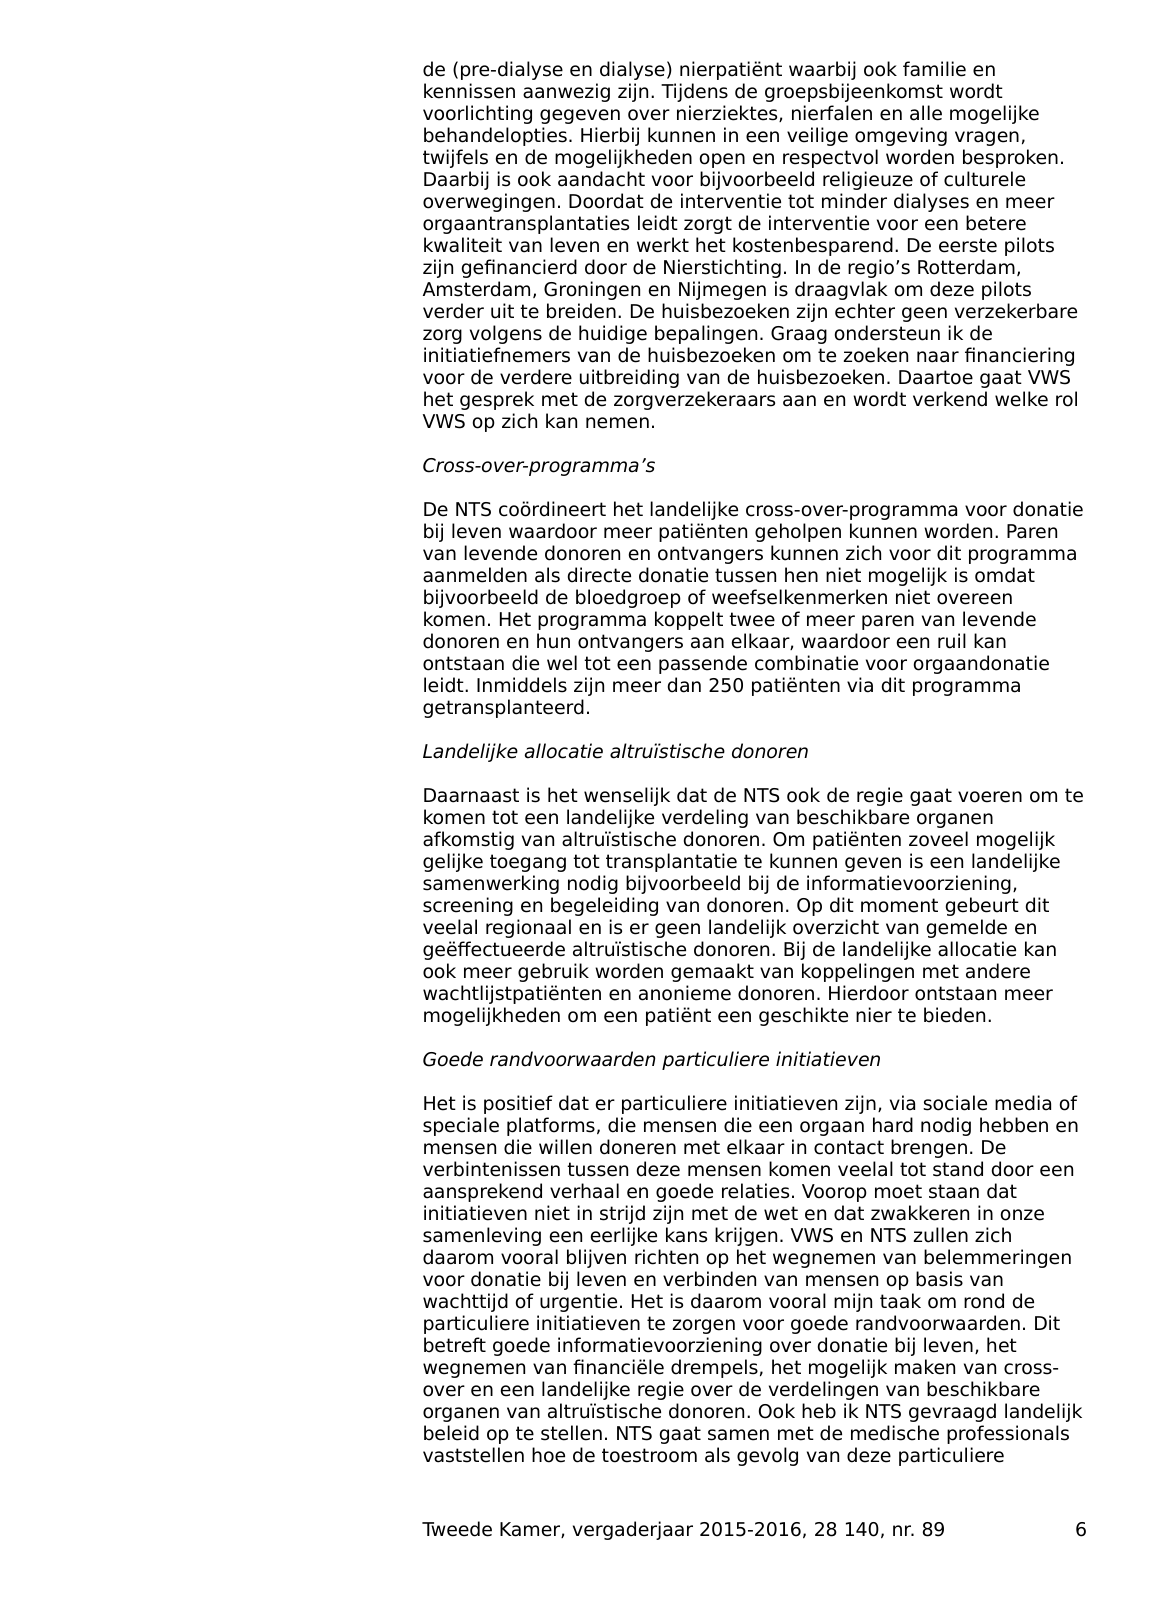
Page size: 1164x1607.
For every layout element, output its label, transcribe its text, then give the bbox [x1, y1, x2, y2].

subtitle Goede randvoorwaarden particuliere initiatieven [422, 1049, 1087, 1071]
subtitle Cross-over-programma’s [422, 455, 1087, 477]
text de (pre-dialyse en dialyse) nierpatiënt waarbij ook familie en kennissen aanwezig zijn. Tijdens de groepsbijeenkomst wordt voorlichting gegeven over nierziektes, nierfalen en alle mogelijke behandelopties. Hierbij kunnen in een veilige omgeving vragen, twijfels en de mogelijkheden open en respectvol worden besproken. [422, 59, 1087, 169]
text Het is positief dat er particuliere initiatieven zijn, via sociale media of speciale platforms, die mensen die een orgaan hard nodig hebben en mensen die willen doneren met elkaar in contact brengen. De verbintenissen tussen deze mensen komen veelal tot stand door een aansprekend verhaal en goede relaties. Voorop moet staan dat initiatieven niet in strijd zijn met de wet en dat zwakkeren in onze samenleving een eerlijke kans krijgen. VWS en NTS zullen zich daarom vooral blijven richten op het wegnemen van belemmeringen voor donatie bij leven en verbinden van mensen op basis van wachttijd of urgentie. Het is daarom vooral mijn taak om rond de particuliere initiatieven te zorgen voor goede randvoorwaarden. Dit betreft goede informatievoorziening over donatie bij leven, het wegnemen van financiële drempels, het mogelijk maken van cross-over en een landelijke regie over de verdelingen van beschikbare organen van altruïstische donoren. Ook heb ik NTS gevraagd landelijk beleid op te stellen. NTS gaat samen met de medische professionals vaststellen hoe de toestroom als gevolg van deze particuliere [422, 1093, 1087, 1467]
text Daarnaast is het wenselijk dat de NTS ook de regie gaat voeren om te komen tot een landelijke verdeling van beschikbare organen afkomstig van altruïstische donoren. Om patiënten zoveel mogelijk gelijke toegang tot transplantatie te kunnen geven is een landelijke samenwerking nodig bijvoorbeeld bij de informatievoorziening, screening en begeleiding van donoren. Op dit moment gebeurt dit veelal regionaal en is er geen landelijk overzicht van gemelde en geëffectueerde altruïstische donoren. Bij de landelijke allocatie kan ook meer gebruik worden gemaakt van koppelingen met andere wachtlijstpatiënten en anonieme donoren. Hierdoor ontstaan meer mogelijkheden om een patiënt een geschikte nier te bieden. [422, 785, 1087, 1027]
subtitle Landelijke allocatie altruïstische donoren [422, 741, 1087, 763]
text De NTS coördineert het landelijke cross-over-programma voor donatie bij leven waardoor meer patiënten geholpen kunnen worden. Paren van levende donoren en ontvangers kunnen zich voor dit programma aanmelden als directe donatie tussen hen niet mogelijk is omdat bijvoorbeeld de bloedgroep of weefselkenmerken niet overeen komen. Het programma koppelt twee of meer paren van levende donoren en hun ontvangers aan elkaar, waardoor een ruil kan ontstaan die wel tot een passende combinatie voor orgaandonatie leidt. Inmiddels zijn meer dan 250 patiënten via dit programma getransplanteerd. [422, 499, 1087, 719]
text Daarbij is ook aandacht voor bijvoorbeeld religieuze of culturele overwegingen. Doordat de interventie tot minder dialyses en meer orgaantransplantaties leidt zorgt de interventie voor een betere kwaliteit van leven en werkt het kostenbesparend. De eerste pilots zijn gefinancierd door de Nierstichting. In de regio’s Rotterdam, Amsterdam, Groningen en Nijmegen is draagvlak om deze pilots verder uit te breiden. De huisbezoeken zijn echter geen verzekerbare zorg volgens de huidige bepalingen. Graag ondersteun ik de initiatiefnemers van de huisbezoeken om te zoeken naar financiering voor de verdere uitbreiding van de huisbezoeken. Daartoe gaat VWS het gesprek met de zorgverzekeraars aan en wordt verkend welke rol VWS op zich kan nemen. [422, 169, 1087, 433]
